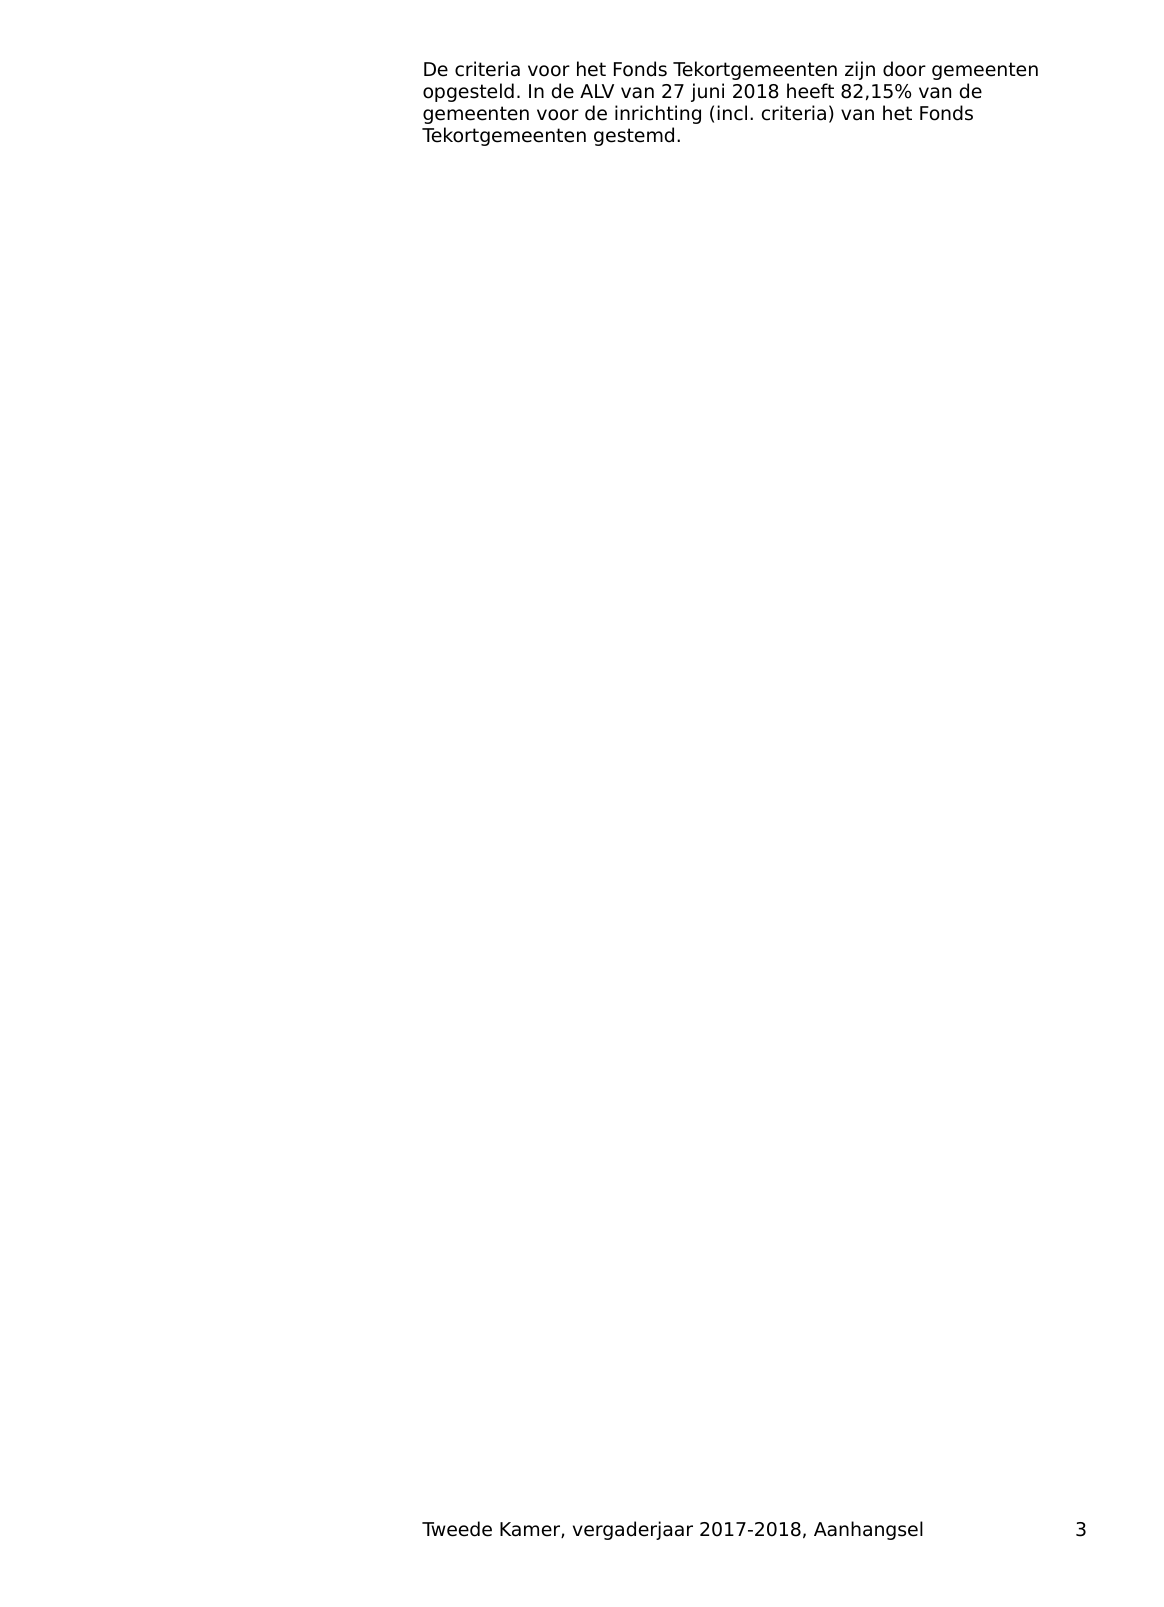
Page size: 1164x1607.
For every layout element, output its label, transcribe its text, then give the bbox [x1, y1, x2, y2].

text De criteria voor het Fonds Tekortgemeenten zijn door gemeenten opgesteld. In de ALV van 27 juni 2018 heeft 82,15% van de gemeenten voor de inrichting (incl. criteria) van het Fonds Tekortgemeenten gestemd. [422, 59, 1087, 147]
